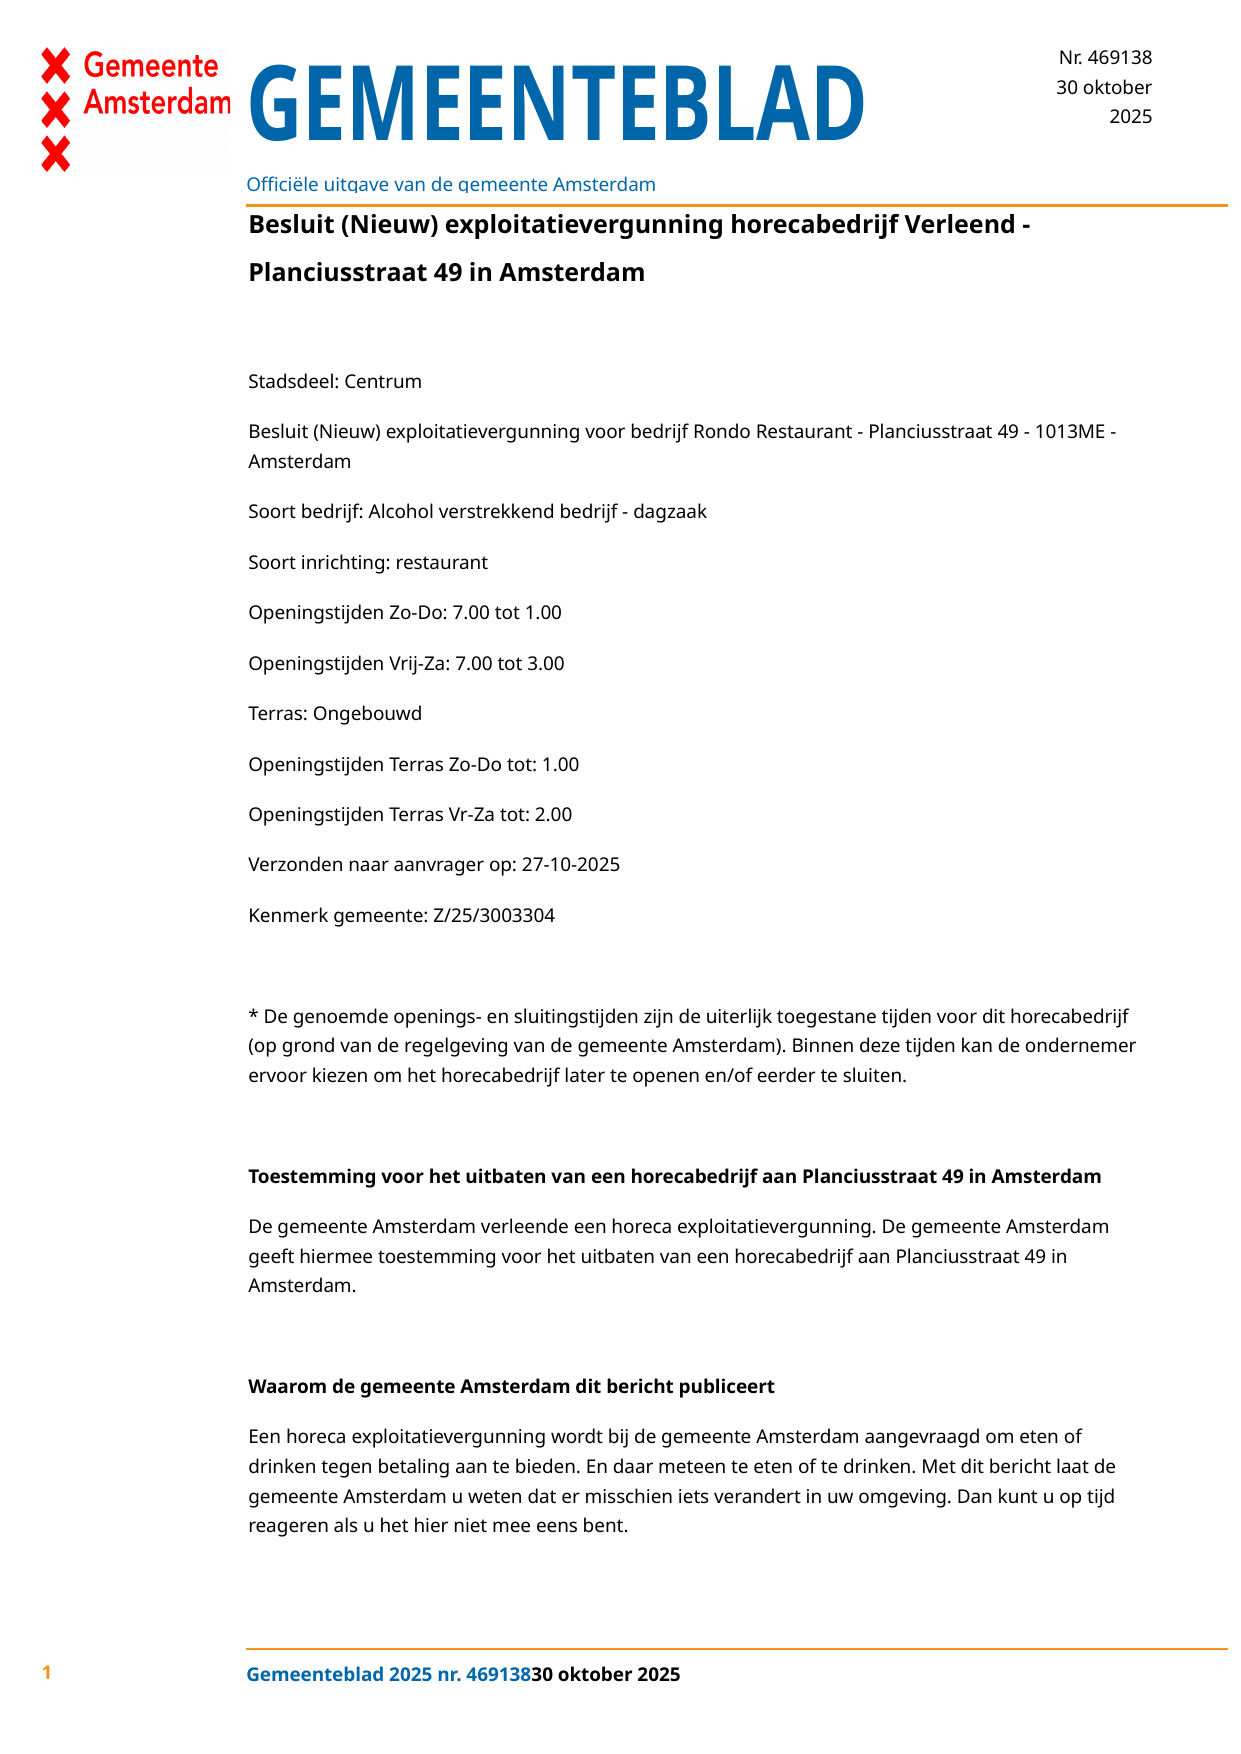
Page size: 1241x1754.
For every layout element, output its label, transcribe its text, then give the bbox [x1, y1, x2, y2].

text Besluit (Nieuw) exploitatievergunning voor bedrijf Rondo Restaurant - Planciusstraat 49 - 1013ME - Amsterdam [248, 419, 1152, 474]
text Soort bedrijf: Alcohol verstrekkend bedrijf - dagzaak [248, 499, 1152, 524]
text Openingstijden Terras Vr-Za tot: 2.00 [248, 801, 1152, 827]
text Stadsdeel: Centrum [248, 368, 1152, 394]
text De gemeente Amsterdam verleende een horeca exploitatievergunning. De gemeente Amsterdam geeft hiermee toestemming voor het uitbaten van een horecabedrijf aan Planciusstraat 49 in Amsterdam. [248, 1213, 1152, 1298]
text Openingstijden Zo-Do: 7.00 tot 1.00 [248, 599, 1152, 625]
text Openingstijden Terras Zo-Do tot: 1.00 [248, 751, 1152, 777]
text Waarom de gemeente Amsterdam dit bericht publiceert [248, 1373, 1152, 1399]
text Terras: Ongebouwd [248, 700, 1152, 726]
text Soort inrichting: restaurant [248, 549, 1152, 575]
text Besluit (Nieuw) exploitatievergunning horecabedrijf Verleend - Planciusstraat 49 in Amsterdam [248, 207, 1152, 288]
text Toestemming voor het uitbaten van een horecabedrijf aan Planciusstraat 49 in Amsterdam [248, 1163, 1152, 1189]
text Een horeca exploitatievergunning wordt bij de gemeente Amsterdam aangevraagd om eten of drinken tegen betaling aan te bieden. En daar meteen te eten of te drinken. Met dit bericht laat de gemeente Amsterdam u weten dat er misschien iets verandert in uw omgeving. Dan kunt u op tijd reageren als u het hier niet mee eens bent. [248, 1424, 1152, 1538]
text * De genoemde openings- en sluitingstijden zijn de uiterlijk toegestane tijden voor dit horecabedrijf (op grond van de regelgeving van de gemeente Amsterdam). Binnen deze tijden kan de ondernemer ervoor kiezen om het horecabedrijf later te openen en/of eerder te sluiten. [248, 1003, 1152, 1088]
text Verzonden naar aanvrager op: 27-10-2025 [248, 852, 1152, 877]
text Openingstijden Vrij-Za: 7.00 tot 3.00 [248, 650, 1152, 676]
picture [41, 47, 231, 172]
text Kenmerk gemeente: Z/25/3003304 [248, 902, 1152, 928]
